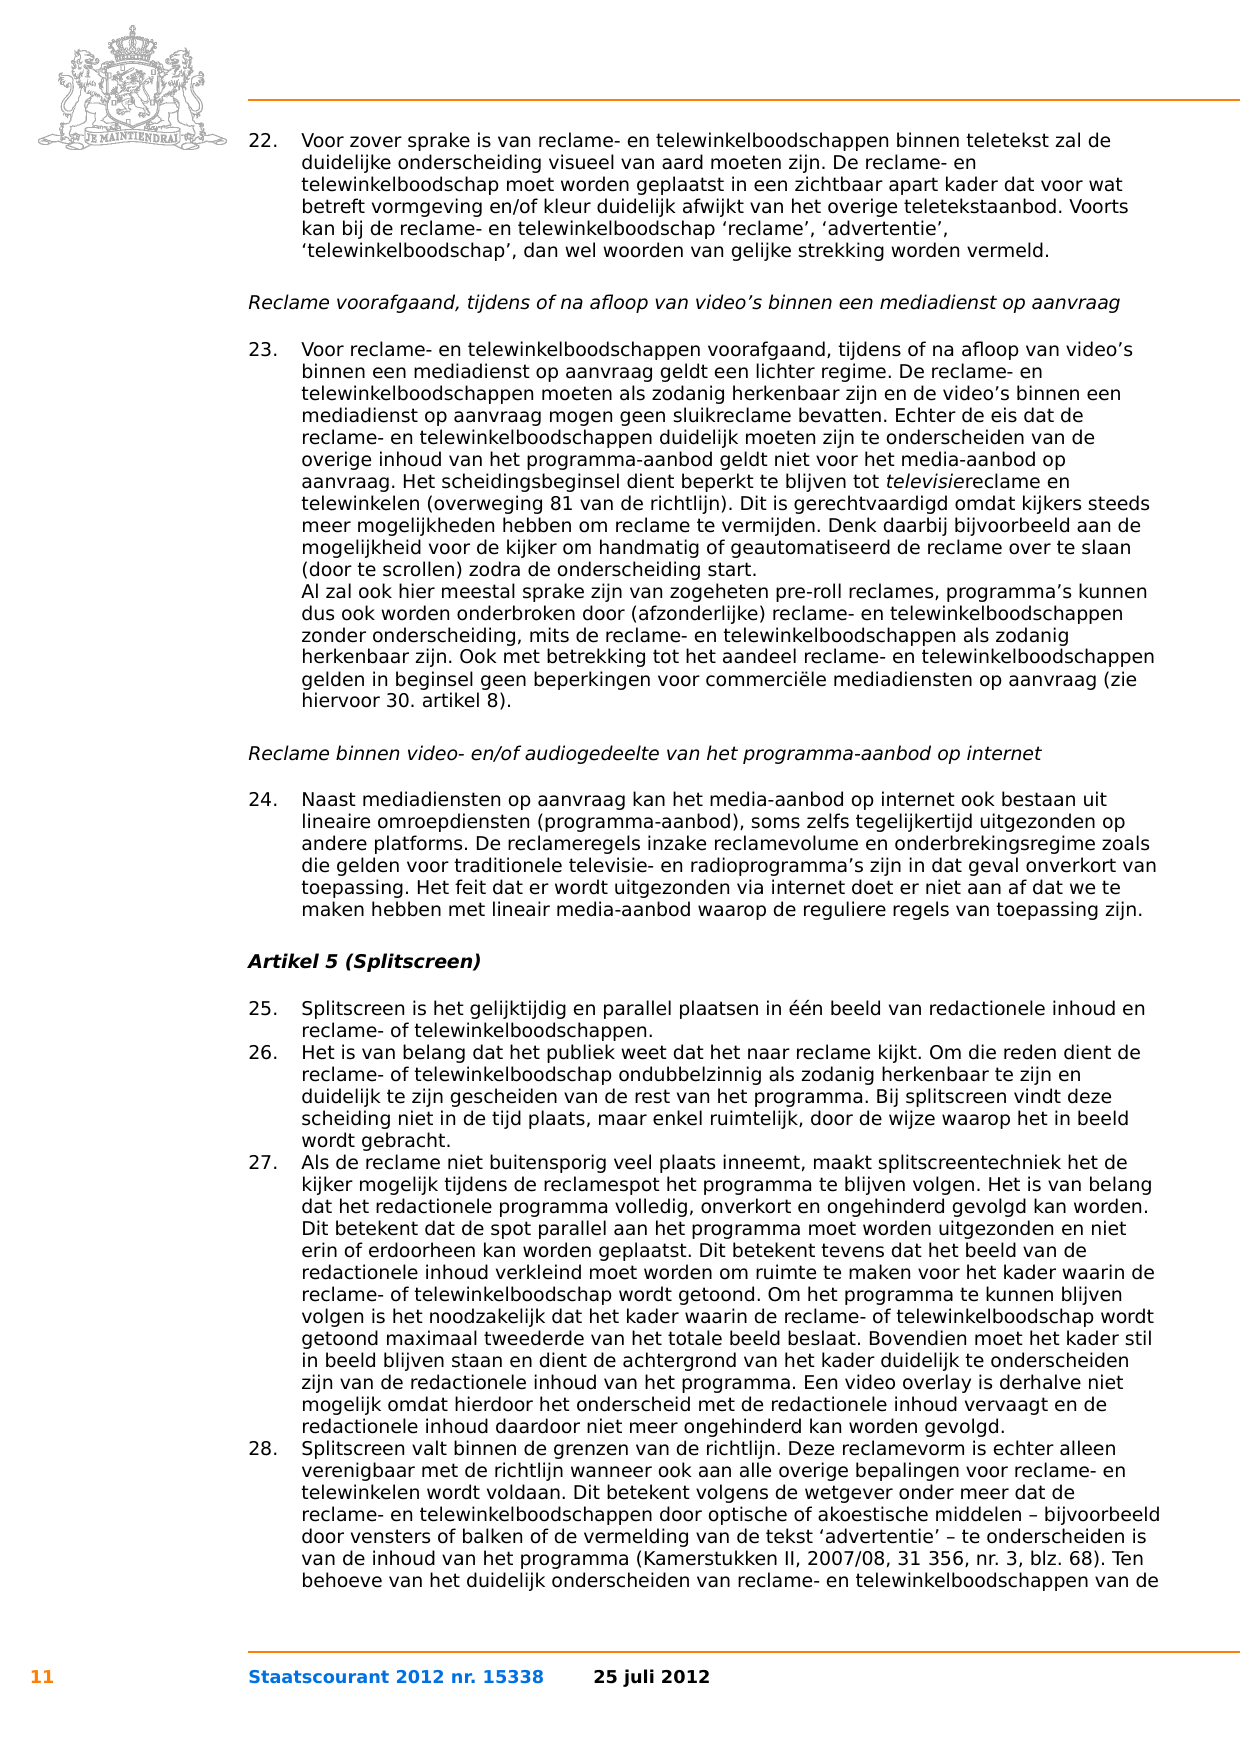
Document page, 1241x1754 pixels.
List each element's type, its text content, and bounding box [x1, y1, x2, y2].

subtitle Artikel 5 (Splitscreen) [248, 951, 1163, 973]
text 22. Voor zover sprake is van reclame- en telewinkelboodschappen binnen teletekst zal de duidelijke onderscheiding visueel van aard moeten zijn. De reclame- en telewinkelboodschap moet worden geplaatst in een zichtbaar apart kader dat voor wat betreft vormgeving en/of kleur duidelijk afwijkt van het overige teletekstaanbod. Voorts kan bij de reclame- en telewinkelboodschap ‘reclame’, ‘advertentie’, ‘telewinkelboodschap’, dan wel woorden van gelijke strekking worden vermeld. [248, 130, 1163, 262]
picture [38, 25, 227, 150]
text 27. Als de reclame niet buitensporig veel plaats inneemt, maakt splitscreentechniek het de kijker mogelijk tijdens de reclamespot het programma te blijven volgen. Het is van belang dat het redactionele programma volledig, onverkort en ongehinderd gevolgd kan worden. Dit betekent dat de spot parallel aan het programma moet worden uitgezonden en niet erin of erdoorheen kan worden geplaatst. Dit betekent tevens dat het beeld van de redactionele inhoud verkleind moet worden om ruimte te maken voor het kader waarin de reclame- of telewinkelboodschap wordt getoond. Om het programma te kunnen blijven volgen is het noodzakelijk dat het kader waarin de reclame- of telewinkelboodschap wordt getoond maximaal tweederde van het totale beeld beslaat. Bovendien moet het kader stil in beeld blijven staan en dient de achtergrond van het kader duidelijk te onderscheiden zijn van de redactionele inhoud van het programma. Een video overlay is derhalve niet mogelijk omdat hierdoor het onderscheid met de redactionele inhoud vervaagt en de redactionele inhoud daardoor niet meer ongehinderd kan worden gevolgd. [248, 1152, 1163, 1438]
text 24. Naast mediadiensten op aanvraag kan het media-aanbod op internet ook bestaan uit lineaire omroepdiensten (programma-aanbod), soms zelfs tegelijkertijd uitgezonden op andere platforms. De reclameregels inzake reclamevolume en onderbrekingsregime zoals die gelden voor traditionele televisie- en radioprogramma’s zijn in dat geval onverkort van toepassing. Het feit dat er wordt uitgezonden via internet doet er niet aan af dat we te maken hebben met lineair media-aanbod waarop de reguliere regels van toepassing zijn. [248, 789, 1163, 921]
text 26. Het is van belang dat het publiek weet dat het naar reclame kijkt. Om die reden dient de reclame- of telewinkelboodschap ondubbelzinnig als zodanig herkenbaar te zijn en duidelijk te zijn gescheiden van de rest van het programma. Bij splitscreen vindt deze scheiding niet in de tijd plaats, maar enkel ruimtelijk, door de wijze waarop het in beeld wordt gebracht. [248, 1042, 1163, 1152]
text 28. Splitscreen valt binnen de grenzen van de richtlijn. Deze reclamevorm is echter alleen verenigbaar met de richtlijn wanneer ook aan alle overige bepalingen voor reclame- en telewinkelen wordt voldaan. Dit betekent volgens de wetgever onder meer dat de reclame- en telewinkelboodschappen door optische of akoestische middelen – bijvoorbeeld door vensters of balken of de vermelding van de tekst ‘advertentie’ – te onderscheiden is van de inhoud van het programma (Kamerstukken II, 2007/08, 31 356, nr. 3, blz. 68). Ten behoeve van het duidelijk onderscheiden van reclame- en telewinkelboodschappen van de [248, 1438, 1163, 1592]
text 23. Voor reclame- en telewinkelboodschappen voorafgaand, tijdens of na afloop van video’s binnen een mediadienst op aanvraag geldt een lichter regime. De reclame- en telewinkelboodschappen moeten als zodanig herkenbaar zijn en de video’s binnen een mediadienst op aanvraag mogen geen sluikreclame bevatten. Echter de eis dat de reclame- en telewinkelboodschappen duidelijk moeten zijn te onderscheiden van de overige inhoud van het programma-aanbod geldt niet voor het media-aanbod op aanvraag. Het scheidingsbeginsel dient beperkt te blijven tot televisiereclame en telewinkelen (overweging 81 van de richtlijn). Dit is gerechtvaardigd omdat kijkers steeds meer mogelijkheden hebben om reclame te vermijden. Denk daarbij bijvoorbeeld aan de mogelijkheid voor de kijker om handmatig of geautomatiseerd de reclame over te slaan (door te scrollen) zodra de onderscheiding start. [248, 339, 1163, 581]
subtitle Reclame voorafgaand, tijdens of na afloop van video’s binnen een mediadienst op aanvraag [248, 292, 1163, 314]
text 25. Splitscreen is het gelijktijdig en parallel plaatsen in één beeld van redactionele inhoud en reclame- of telewinkelboodschappen. [248, 998, 1163, 1042]
text Al zal ook hier meestal sprake zijn van zogeheten pre-roll reclames, programma’s kunnen dus ook worden onderbroken door (afzonderlijke) reclame- en telewinkelboodschappen zonder onderscheiding, mits de reclame- en telewinkelboodschappen als zodanig herkenbaar zijn. Ook met betrekking tot het aandeel reclame- en telewinkelboodschappen gelden in beginsel geen beperkingen voor commerciële mediadiensten op aanvraag (zie hiervoor 30. artikel 8). [301, 581, 1163, 712]
subtitle Reclame binnen video- en/of audiogedeelte van het programma-aanbod op internet [248, 742, 1163, 764]
